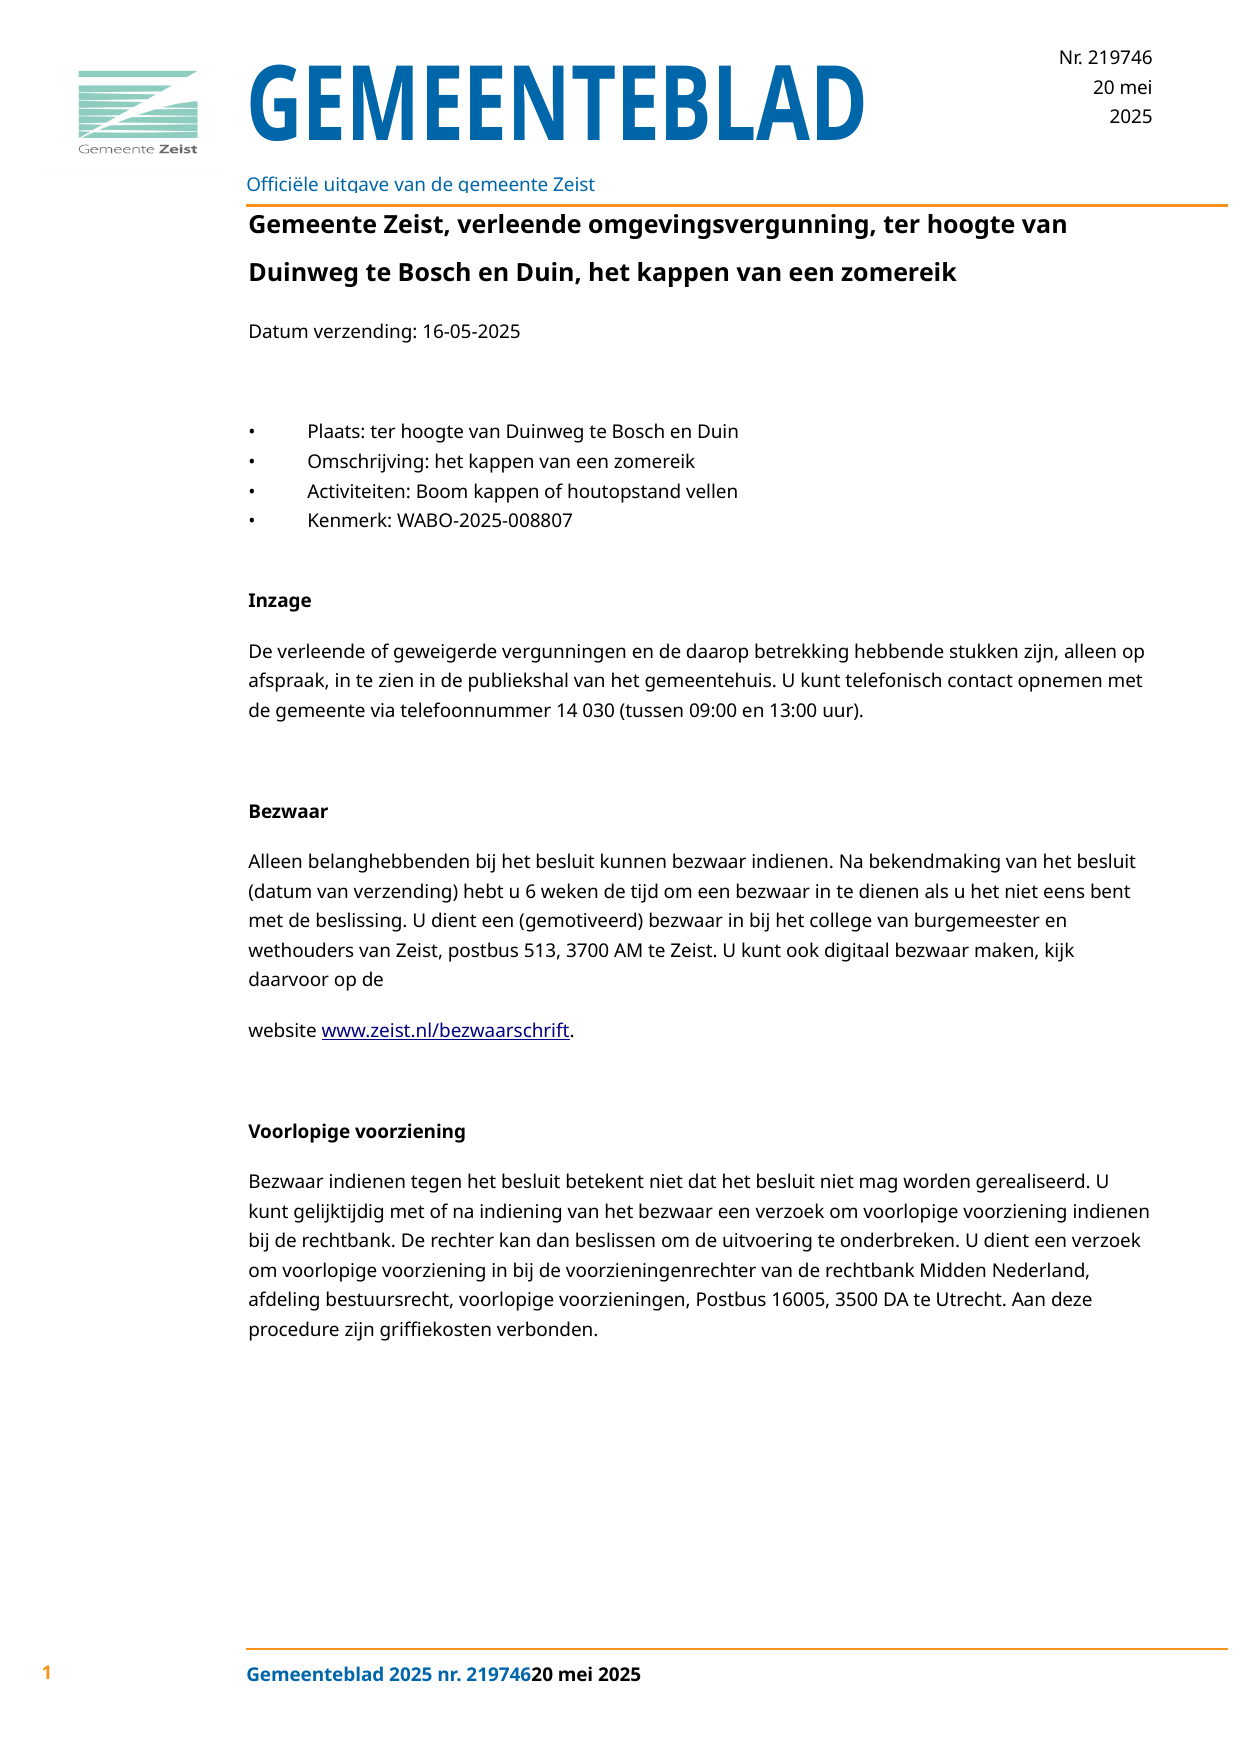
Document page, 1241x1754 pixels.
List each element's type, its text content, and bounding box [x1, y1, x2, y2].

list Omschrijving: het kappen van een zomereik [248, 448, 1152, 474]
list Kenmerk: WABO-2025-008807 [248, 507, 1152, 533]
text website www.zeist.nl/bezwaarschrift. [248, 1017, 1152, 1043]
text Bezwaar indienen tegen het besluit betekent niet dat het besluit niet mag worden gerealiseerd. U kunt gelijktijdig met of na indiening van het bezwaar een verzoek om voorlopige voorziening indienen bij de rechtbank. De rechter kan dan beslissen om de uitvoering te onderbreken. U dient een verzoek om voorlopige voorziening in bij de voorzieningenrechter van de rechtbank Midden Nederland, afdeling bestuursrecht, voorlopige voorzieningen, Postbus 16005, 3500 DA te Utrecht. Aan deze procedure zijn griffiekosten verbonden. [248, 1168, 1152, 1342]
text Voorlopige voorziening [248, 1118, 1152, 1144]
text Datum verzending: 16-05-2025 [248, 318, 1152, 344]
text De verleende of geweigerde vergunningen en de daarop betrekking hebbende stukken zijn, alleen op afspraak, in te zien in de publiekshal van het gemeentehuis. U kunt telefonisch contact opnemen met de gemeente via telefoonnummer 14 030 (tussen 09:00 en 13:00 uur). [248, 638, 1152, 723]
list Activiteiten: Boom kappen of houtopstand vellen [248, 478, 1152, 504]
text Bezwaar [248, 798, 1152, 824]
text Gemeente Zeist, verleende omgevingsvergunning, ter hoogte van Duinweg te Bosch en Duin, het kappen van een zomereik [248, 207, 1152, 288]
text Inzage [248, 587, 1152, 613]
text Alleen belanghebbenden bij het besluit kunnen bezwaar indienen. Na bekendmaking van het besluit (datum van verzending) hebt u 6 weken de tijd om een bezwaar in te dienen als u het niet eens bent met de beslissing. U dient een (gemotiveerd) bezwaar in bij het college van burgemeester en wethouders van Zeist, postbus 513, 3700 AM te Zeist. U kunt ook digitaal bezwaar maken, kijk daarvoor op de [248, 848, 1152, 992]
picture [41, 47, 231, 172]
list Plaats: ter hoogte van Duinweg te Bosch en Duin [248, 419, 1152, 444]
